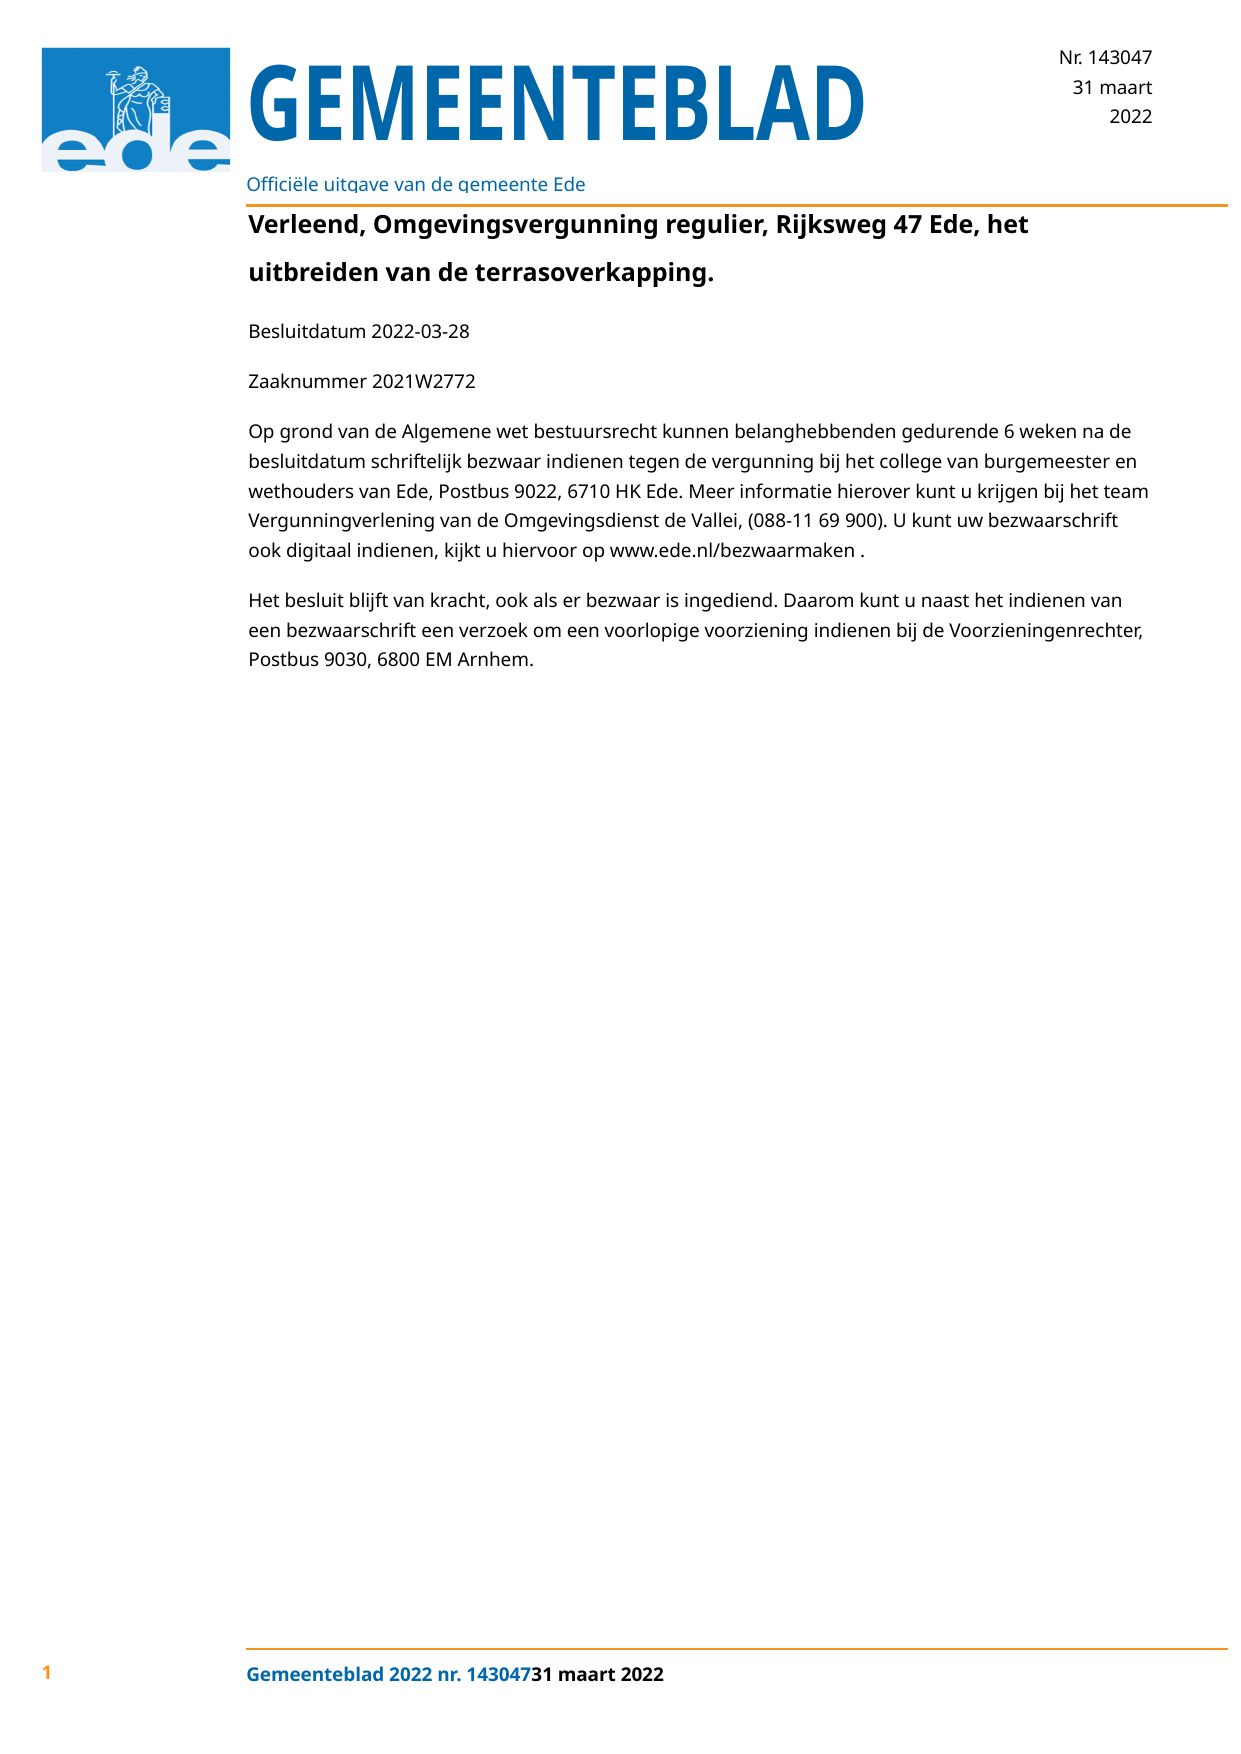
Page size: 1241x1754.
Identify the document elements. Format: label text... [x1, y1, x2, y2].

picture [41, 47, 231, 172]
text Op grond van de Algemene wet bestuursrecht kunnen belanghebbenden gedurende 6 weken na de besluitdatum schriftelijk bezwaar indienen tegen de vergunning bij het college van burgemeester en wethouders van Ede, Postbus 9022, 6710 HK Ede. Meer informatie hierover kunt u krijgen bij het team Vergunningverlening van de Omgevingsdienst de Vallei, (088-11 69 900). U kunt uw bezwaarschrift ook digitaal indienen, kijkt u hiervoor op www.ede.nl/bezwaarmaken . [248, 419, 1152, 563]
text Het besluit blijft van kracht, ook als er bezwaar is ingediend. Daarom kunt u naast het indienen van een bezwaarschrift een verzoek om een voorlopige voorziening indienen bij de Voorzieningenrechter, Postbus 9030, 6800 EM Arnhem. [248, 587, 1152, 672]
text Zaaknummer 2021W2772 [248, 368, 1152, 394]
text Verleend, Omgevingsvergunning regulier, Rijksweg 47 Ede, het uitbreiden van de terrasoverkapping. [248, 207, 1152, 288]
text Besluitdatum 2022-03-28 [248, 318, 1152, 344]
